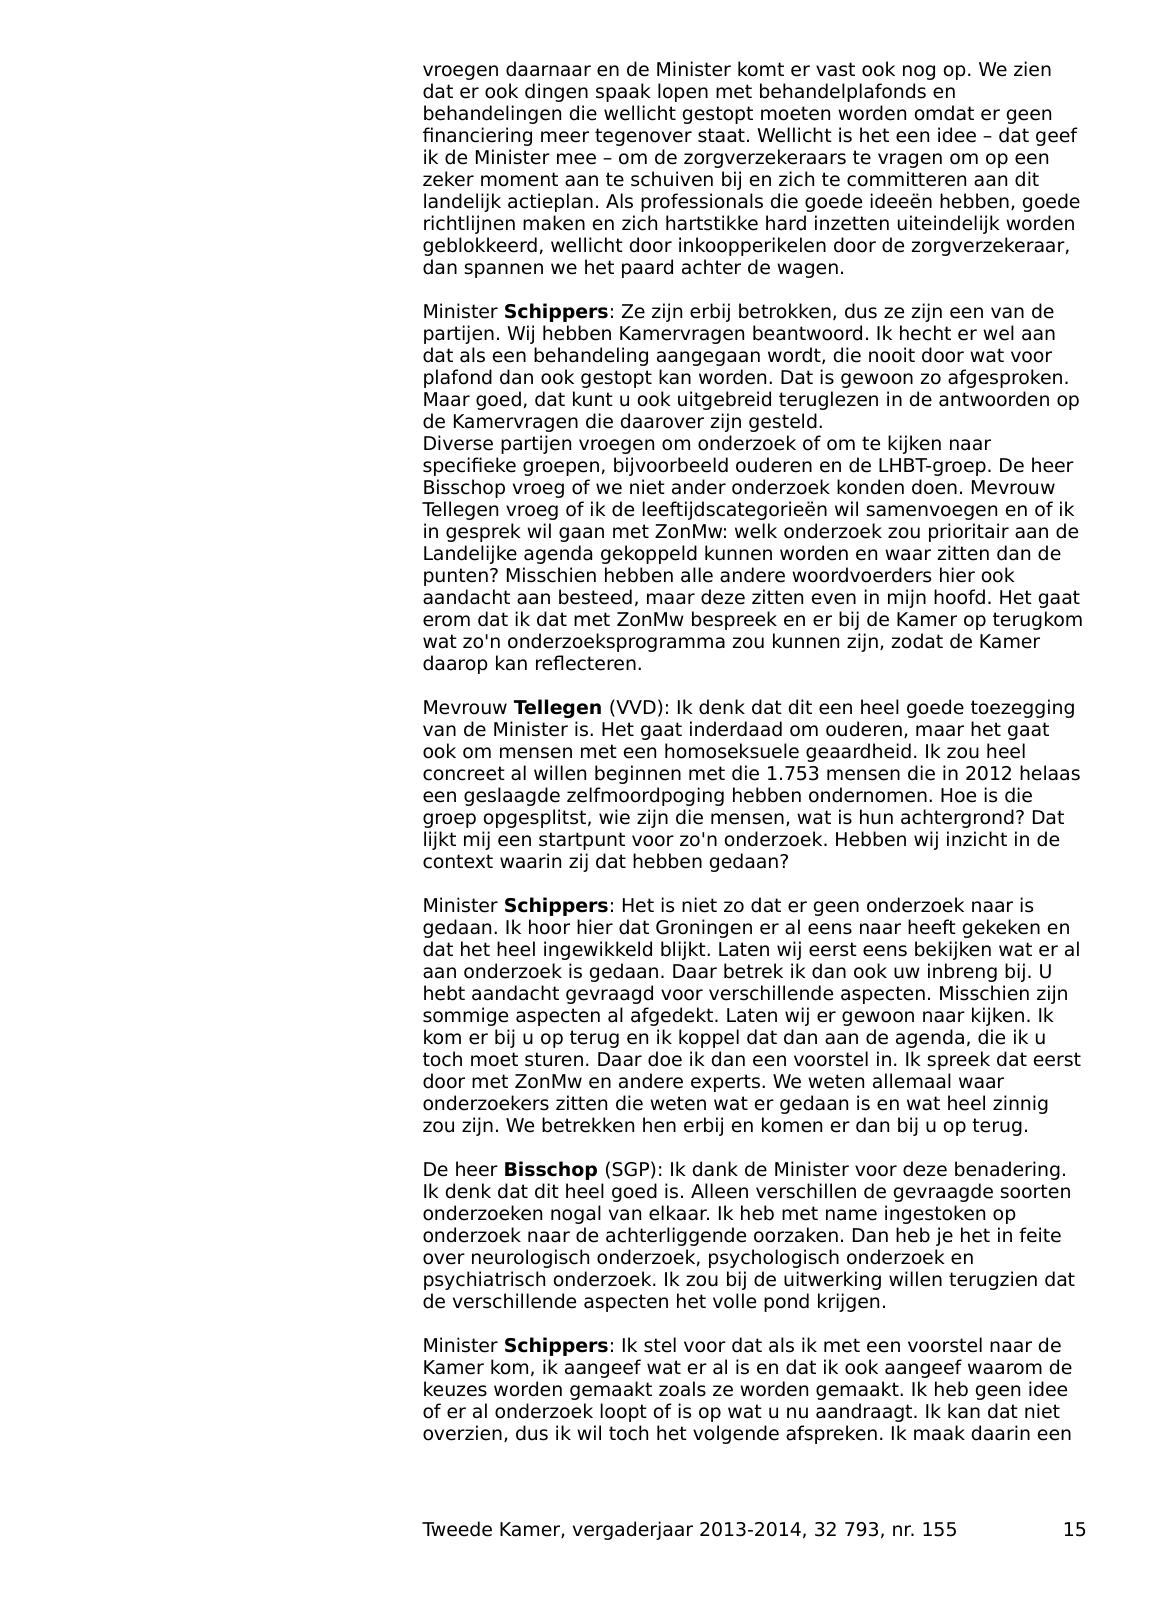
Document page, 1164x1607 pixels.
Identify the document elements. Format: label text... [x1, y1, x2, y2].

text vroegen daarnaar en de Minister komt er vast ook nog op. We zien dat er ook dingen spaak lopen met behandelplafonds en behandelingen die wellicht gestopt moeten worden omdat er geen financiering meer tegenover staat. Wellicht is het een idee – dat geef ik de Minister mee – om de zorgverzekeraars te vragen om op een zeker moment aan te schuiven bij en zich te committeren aan dit landelijk actieplan. Als professionals die goede ideeën hebben, goede richtlijnen maken en zich hartstikke hard inzetten uiteindelijk worden geblokkeerd, wellicht door inkoopperikelen door de zorgverzekeraar, dan spannen we het paard achter de wagen. [422, 59, 1087, 279]
text Mevrouw Tellegen (VVD): Ik denk dat dit een heel goede toezegging van de Minister is. Het gaat inderdaad om ouderen, maar het gaat ook om mensen met een homoseksuele geaardheid. Ik zou heel concreet al willen beginnen met die 1.753 mensen die in 2012 helaas een geslaagde zelfmoordpoging hebben ondernomen. Hoe is die groep opgesplitst, wie zijn die mensen, wat is hun achtergrond? Dat lijkt mij een startpunt voor zo'n onderzoek. Hebben wij inzicht in de context waarin zij dat hebben gedaan? [422, 697, 1087, 873]
text De heer Bisschop (SGP): Ik dank de Minister voor deze benadering. Ik denk dat dit heel goed is. Alleen verschillen de gevraagde soorten onderzoeken nogal van elkaar. Ik heb met name ingestoken op onderzoek naar de achterliggende oorzaken. Dan heb je het in feite over neurologisch onderzoek, psychologisch onderzoek en psychiatrisch onderzoek. Ik zou bij de uitwerking willen terugzien dat de verschillende aspecten het volle pond krijgen. [422, 1159, 1087, 1313]
text Diverse partijen vroegen om onderzoek of om te kijken naar specifieke groepen, bijvoorbeeld ouderen en de LHBT-groep. De heer Bisschop vroeg of we niet ander onderzoek konden doen. Mevrouw Tellegen vroeg of ik de leeftijdscategorieën wil samenvoegen en of ik in gesprek wil gaan met ZonMw: welk onderzoek zou prioritair aan de Landelijke agenda gekoppeld kunnen worden en waar zitten dan de punten? Misschien hebben alle andere woordvoerders hier ook aandacht aan besteed, maar deze zitten even in mijn hoofd. Het gaat erom dat ik dat met ZonMw bespreek en er bij de Kamer op terugkom wat zo'n onderzoeksprogramma zou kunnen zijn, zodat de Kamer daarop kan reflecteren. [422, 433, 1087, 675]
text Minister Schippers: Het is niet zo dat er geen onderzoek naar is gedaan. Ik hoor hier dat Groningen er al eens naar heeft gekeken en dat het heel ingewikkeld blijkt. Laten wij eerst eens bekijken wat er al aan onderzoek is gedaan. Daar betrek ik dan ook uw inbreng bij. U hebt aandacht gevraagd voor verschillende aspecten. Misschien zijn sommige aspecten al afgedekt. Laten wij er gewoon naar kijken. Ik kom er bij u op terug en ik koppel dat dan aan de agenda, die ik u toch moet sturen. Daar doe ik dan een voorstel in. Ik spreek dat eerst door met ZonMw en andere experts. We weten allemaal waar onderzoekers zitten die weten wat er gedaan is en wat heel zinnig zou zijn. We betrekken hen erbij en komen er dan bij u op terug. [422, 895, 1087, 1137]
text Minister Schippers: Ze zijn erbij betrokken, dus ze zijn een van de partijen. Wij hebben Kamervragen beantwoord. Ik hecht er wel aan dat als een behandeling aangegaan wordt, die nooit door wat voor plafond dan ook gestopt kan worden. Dat is gewoon zo afgesproken. Maar goed, dat kunt u ook uitgebreid teruglezen in de antwoorden op de Kamervragen die daarover zijn gesteld. [422, 301, 1087, 433]
text Minister Schippers: Ik stel voor dat als ik met een voorstel naar de Kamer kom, ik aangeef wat er al is en dat ik ook aangeef waarom de keuzes worden gemaakt zoals ze worden gemaakt. Ik heb geen idee of er al onderzoek loopt of is op wat u nu aandraagt. Ik kan dat niet overzien, dus ik wil toch het volgende afspreken. Ik maak daarin een [422, 1335, 1087, 1445]
